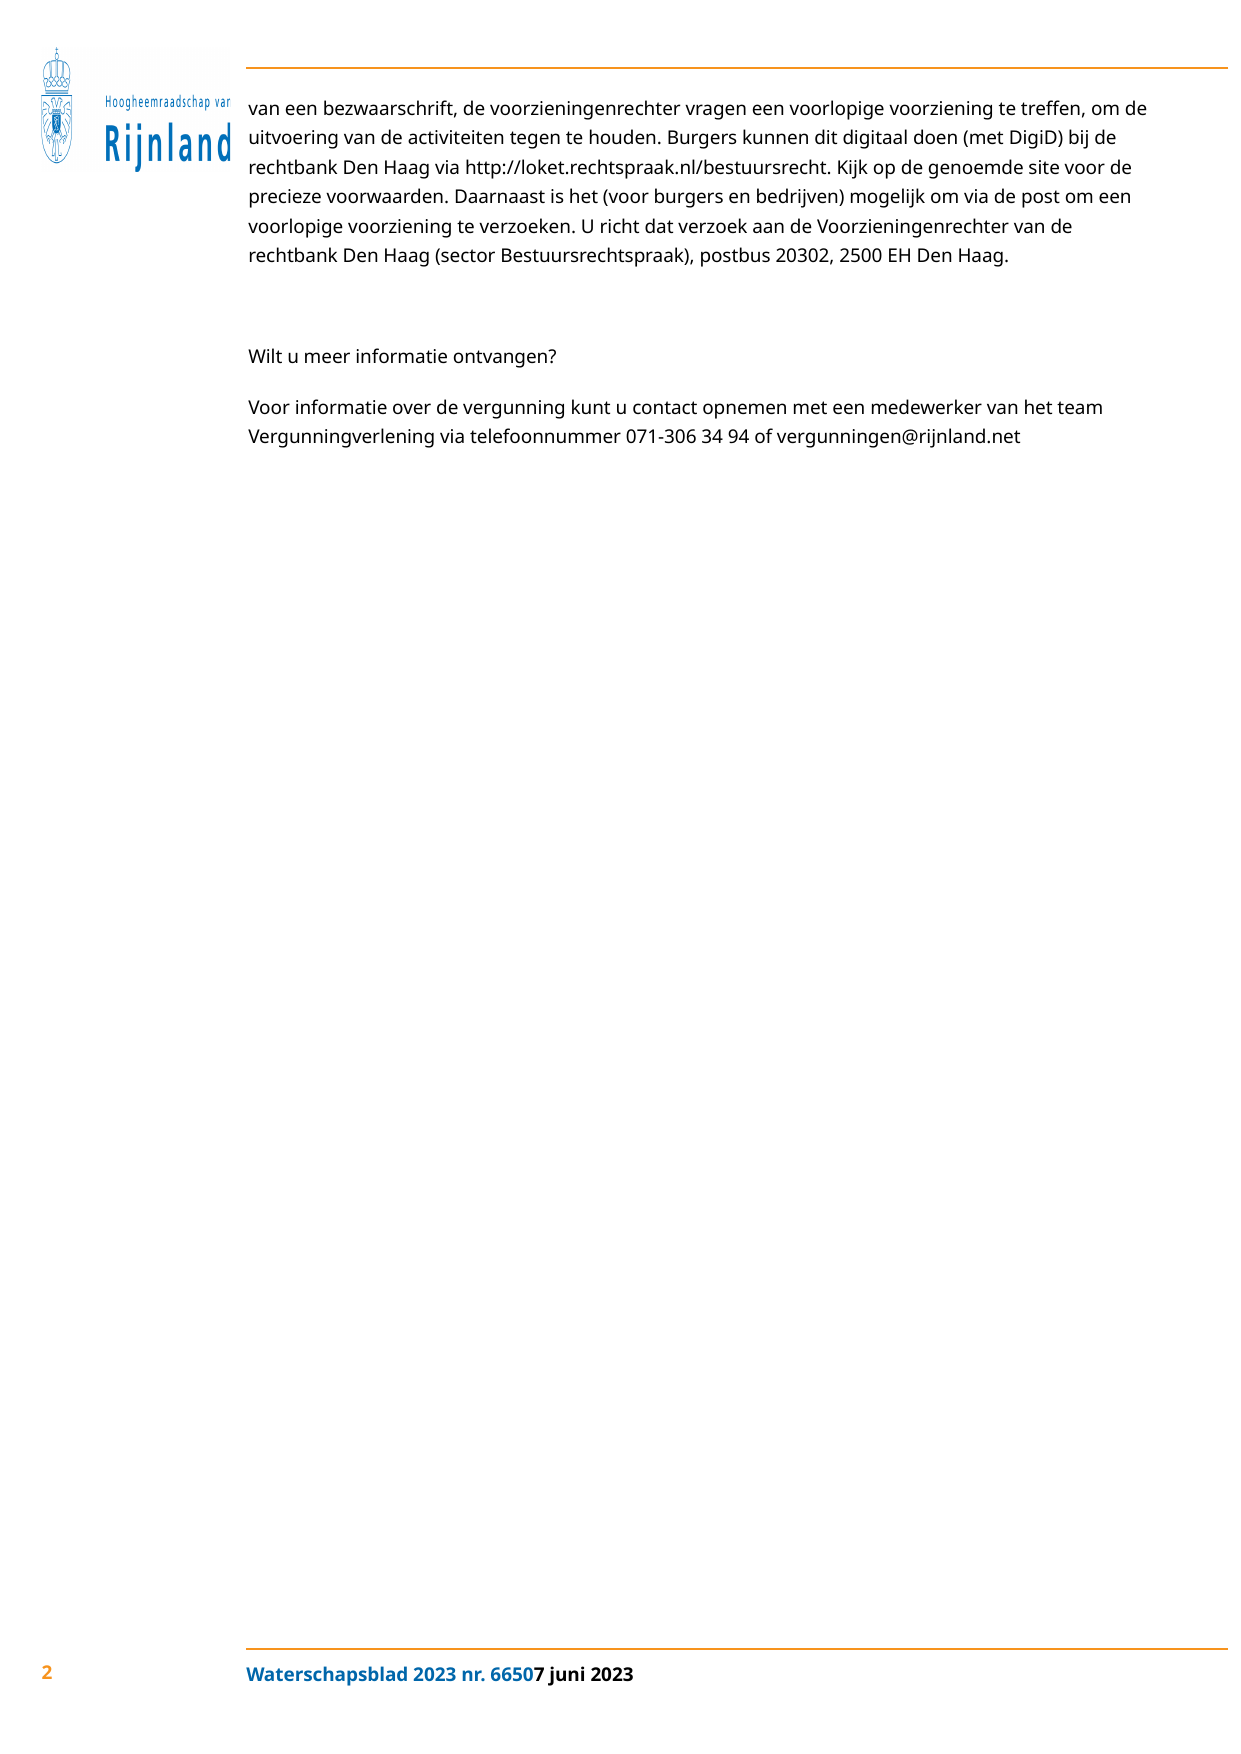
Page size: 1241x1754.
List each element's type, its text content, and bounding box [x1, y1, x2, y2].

text Wilt u meer informatie ontvangen? [248, 343, 1152, 369]
text van een bezwaarschrift, de voorzieningenrechter vragen een voorlopige voorziening te treffen, om de uitvoering van de activiteiten tegen te houden. Burgers kunnen dit digitaal doen (met DigiD) bij de rechtbank Den Haag via http://loket.rechtspraak.nl/bestuursrecht. Kijk op de genoemde site voor de precieze voorwaarden. Daarnaast is het (voor burgers en bedrijven) mogelijk om via de post om een voorlopige voorziening te verzoeken. U richt dat verzoek aan de Voorzieningenrechter van de rechtbank Den Haag (sector Bestuursrechtspraak), postbus 20302, 2500 EH Den Haag. [248, 95, 1152, 268]
picture [41, 47, 231, 172]
text Voor informatie over de vergunning kunt u contact opnemen met een medewerker van het team Vergunningverlening via telefoonnummer 071-306 34 94 of vergunningen@rijnland.net [248, 394, 1152, 449]
